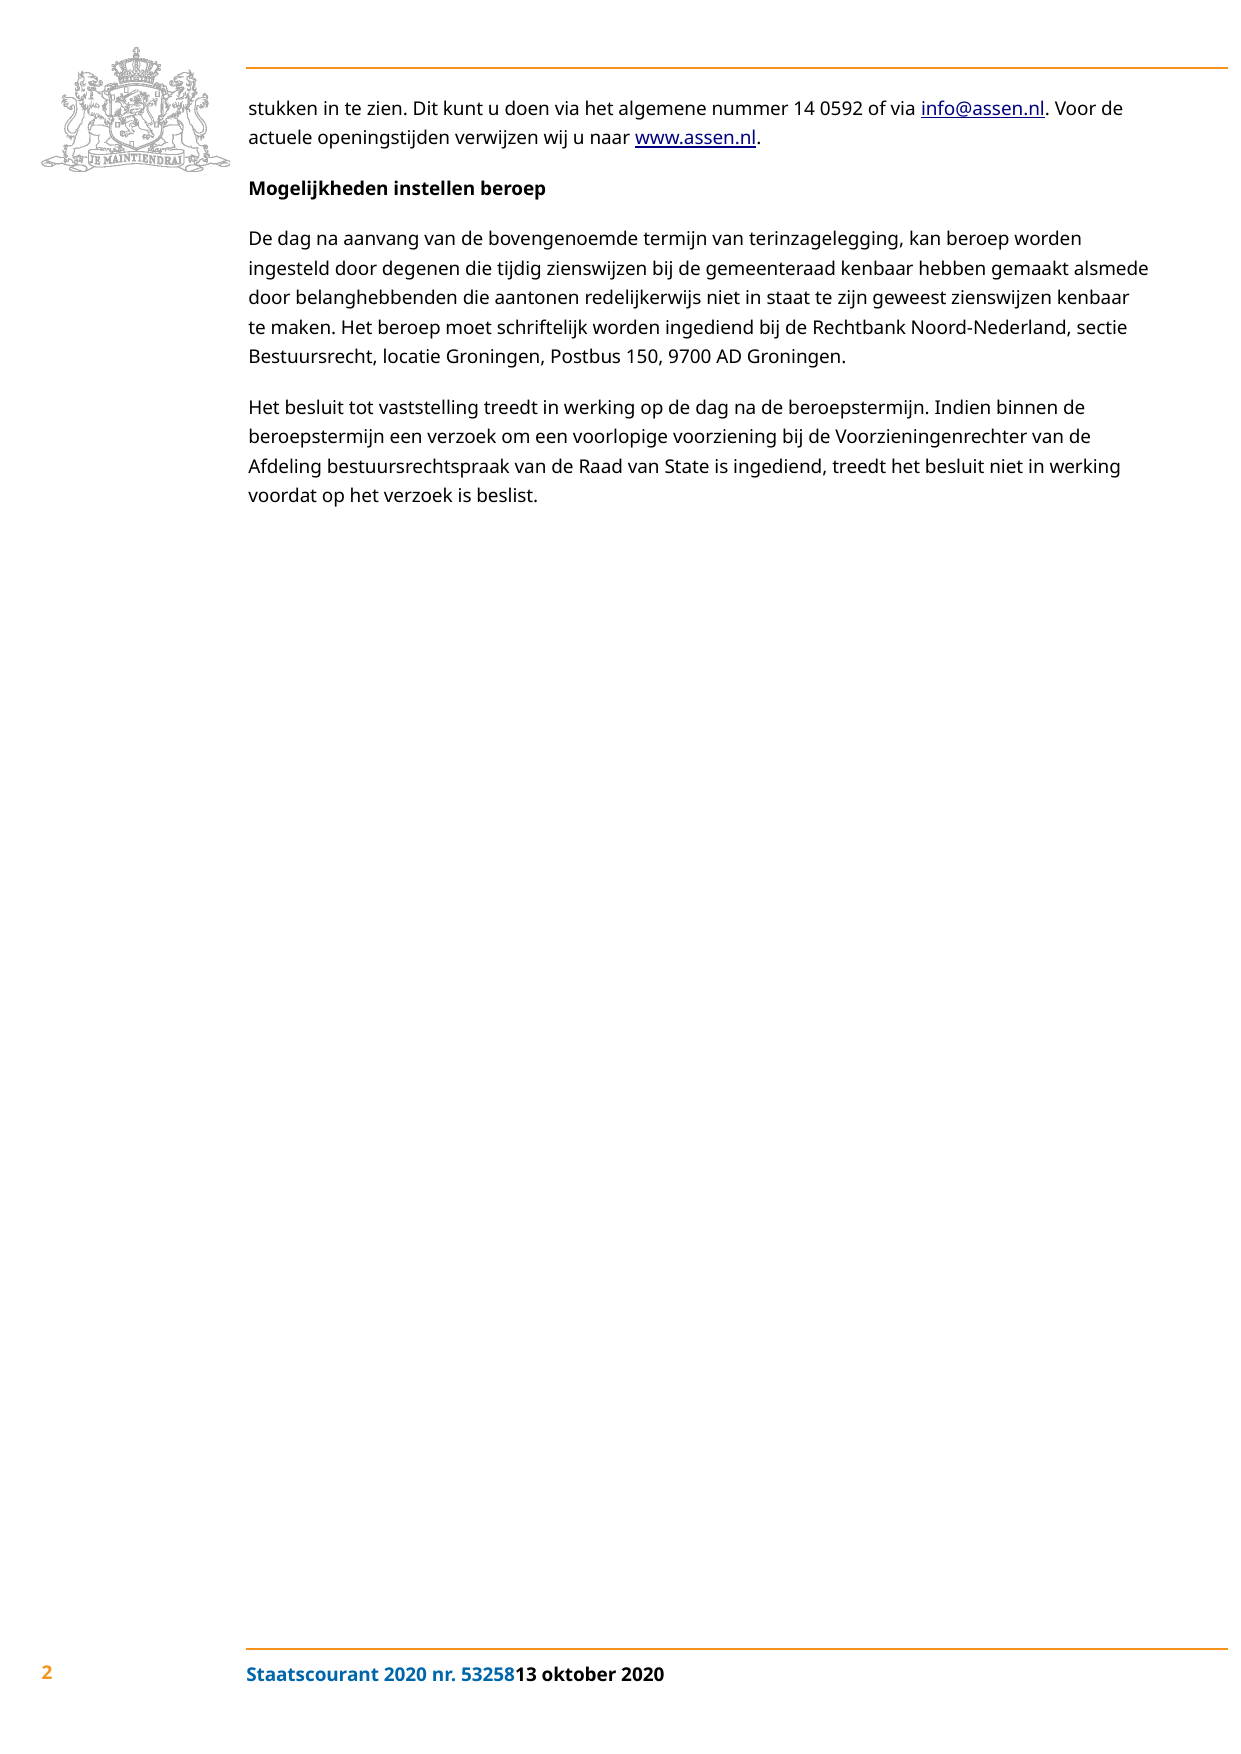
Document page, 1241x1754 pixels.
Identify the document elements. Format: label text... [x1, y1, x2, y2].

text Het besluit tot vaststelling treedt in werking op de dag na de beroepstermijn. Indien binnen de beroepstermijn een verzoek om een voorlopige voorziening bij de Voorzieningenrechter van de Afdeling bestuursrechtspraak van de Raad van State is ingediend, treedt het besluit niet in werking voordat op het verzoek is beslist. [248, 394, 1152, 508]
text De dag na aanvang van de bovengenoemde termijn van terinzagelegging, kan beroep worden ingesteld door degenen die tijdig zienswijzen bij de gemeenteraad kenbaar hebben gemaakt alsmede door belanghebbenden die aantonen redelijkerwijs niet in staat te zijn geweest zienswijzen kenbaar te maken. Het beroep moet schriftelijk worden ingediend bij de Rechtbank Noord-Nederland, sectie Bestuursrecht, locatie Groningen, Postbus 150, 9700 AD Groningen. [248, 225, 1152, 369]
text stukken in te zien. Dit kunt u doen via het algemene nummer 14 0592 of via info@assen.nl. Voor de actuele openingstijden verwijzen wij u naar www.assen.nl. [248, 95, 1152, 150]
picture [41, 47, 231, 172]
text Mogelijkheden instellen beroep [248, 175, 1152, 201]
